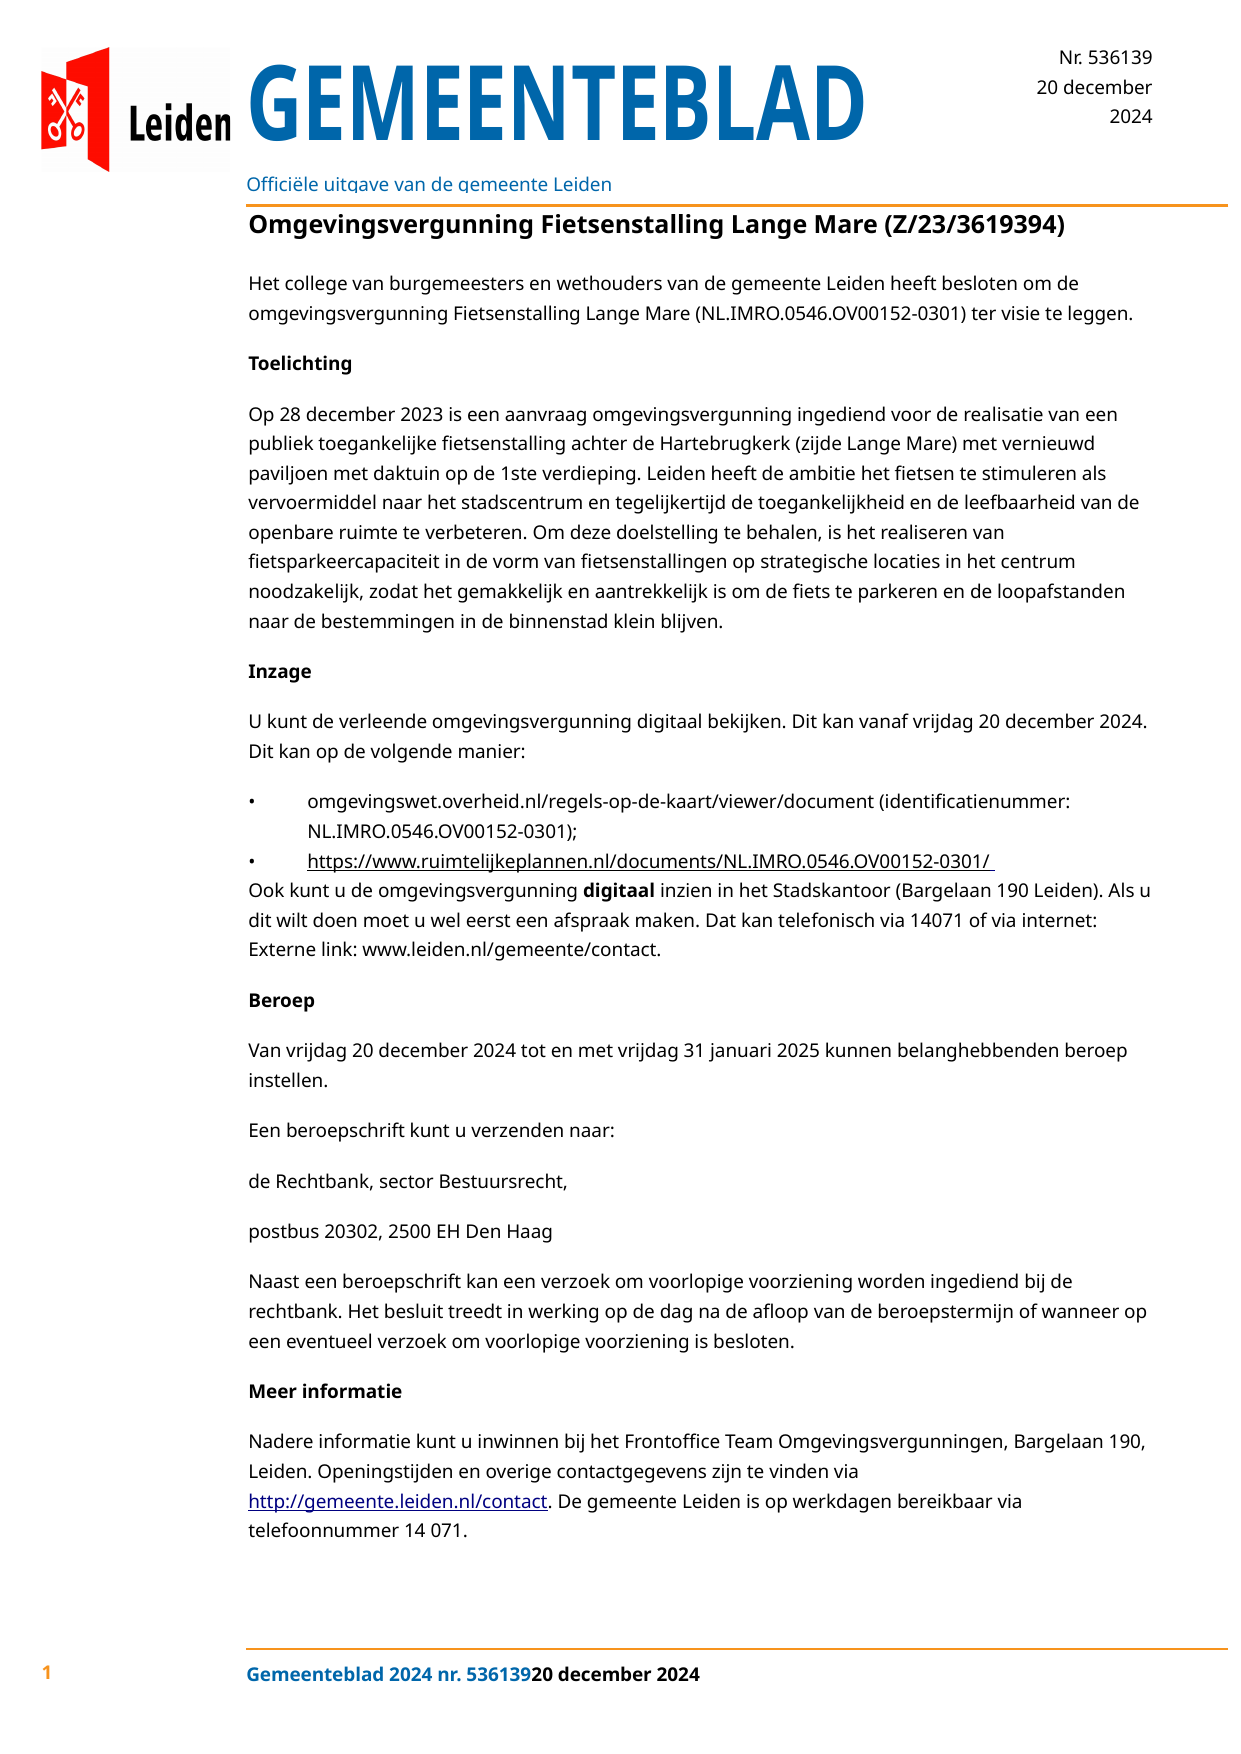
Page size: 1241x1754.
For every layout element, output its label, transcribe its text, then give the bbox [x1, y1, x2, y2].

text Op 28 december 2023 is een aanvraag omgevingsvergunning ingediend voor de realisatie van een publiek toegankelijke fietsenstalling achter de Hartebrugkerk (zijde Lange Mare) met vernieuwd paviljoen met daktuin op de 1ste verdieping. Leiden heeft de ambitie het fietsen te stimuleren als vervoermiddel naar het stadscentrum en tegelijkertijd de toegankelijkheid en de leefbaarheid van de openbare ruimte te verbeteren. Om deze doelstelling te behalen, is het realiseren van fietsparkeercapaciteit in de vorm van fietsenstallingen op strategische locaties in het centrum noodzakelijk, zodat het gemakkelijk en aantrekkelijk is om de fiets te parkeren en de loopafstanden naar de bestemmingen in de binnenstad klein blijven. [248, 401, 1152, 633]
text Meer informatie [248, 1378, 1152, 1404]
text Een beroepschrift kunt u verzenden naar: [248, 1117, 1152, 1143]
text U kunt de verleende omgevingsvergunning digitaal bekijken. Dit kan vanaf vrijdag 20 december 2024. Dit kan op de volgende manier: [248, 709, 1152, 764]
picture [41, 47, 231, 172]
text Inzage [248, 658, 1152, 684]
text Het college van burgemeesters en wethouders van de gemeente Leiden heeft besloten om de omgevingsvergunning Fietsenstalling Lange Mare (NL.IMRO.0546.OV00152-0301) ter visie te leggen. [248, 270, 1152, 326]
text Ook kunt u de omgevingsvergunning digitaal inzien in het Stadskantoor (Bargelaan 190 Leiden). Als u dit wilt doen moet u wel eerst een afspraak maken. Dat kan telefonisch via 14071 of via internet: Externe link: www.leiden.nl/gemeente/contact. [248, 877, 1152, 962]
text Van vrijdag 20 december 2024 tot en met vrijdag 31 januari 2025 kunnen belanghebbenden beroep instellen. [248, 1037, 1152, 1093]
text Nadere informatie kunt u inwinnen bij het Frontoffice Team Omgevingsvergunningen, Bargelaan 190, Leiden. Openingstijden en overige contactgegevens zijn te vinden via http://gemeente.leiden.nl/contact. De gemeente Leiden is op werkdagen bereikbaar via telefoonnummer 14 071. [248, 1429, 1152, 1543]
text Toelichting [248, 350, 1152, 376]
text Naast een beroepschrift kan een verzoek om voorlopige voorziening worden ingediend bij de rechtbank. Het besluit treedt in werking op de dag na de afloop van de beroepstermijn of wanneer op een eventueel verzoek om voorlopige voorziening is besloten. [248, 1269, 1152, 1353]
text postbus 20302, 2500 EH Den Haag [248, 1218, 1152, 1244]
text Beroep [248, 987, 1152, 1013]
text Omgevingsvergunning Fietsenstalling Lange Mare (Z/23/3619394) [248, 207, 1152, 241]
text de Rechtbank, sector Bestuursrecht, [248, 1168, 1152, 1193]
list omgevingswet.overheid.nl/regels-op-de-kaart/viewer/document (identificatienummer: NL.IMRO.0546.OV00152-0301); [248, 789, 1152, 844]
list https://www.ruimtelijkeplannen.nl/documents/NL.IMRO.0546.OV00152-0301/ [248, 848, 1152, 873]
